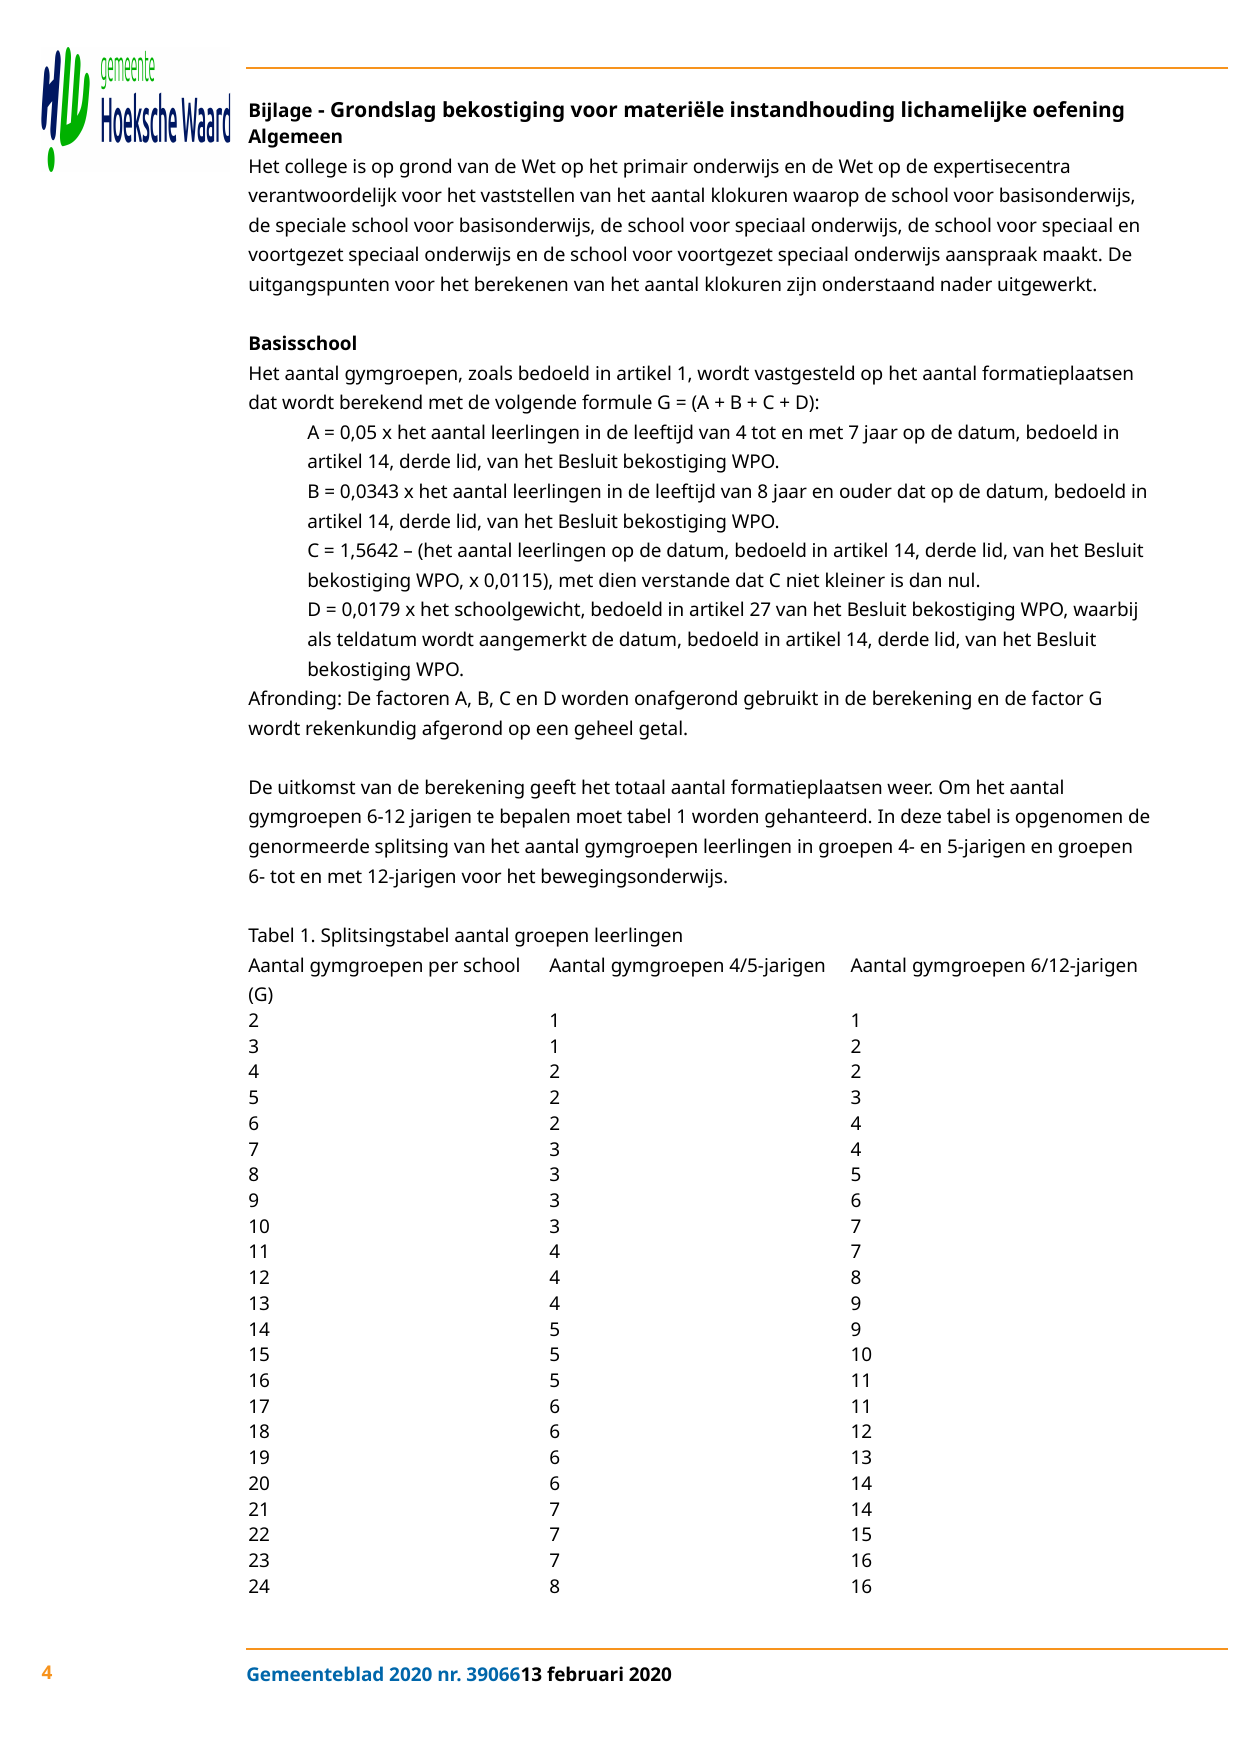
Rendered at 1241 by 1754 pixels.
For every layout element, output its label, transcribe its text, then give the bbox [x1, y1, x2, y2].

list B = 0,0343 x het aantal leerlingen in de leeftijd van 8 jaar en ouder dat op de datum, bedoeld in artikel 14, derde lid, van het Besluit bekostiging WPO. [248, 478, 1152, 534]
table_cell 13 [850, 1445, 1152, 1470]
table_cell 11 [248, 1239, 549, 1264]
text Basisschool [248, 330, 1152, 356]
table_cell 16 [850, 1573, 1152, 1599]
table_cell 3 [850, 1084, 1152, 1110]
text Algemeen [248, 123, 1152, 149]
table_cell 5 [549, 1316, 850, 1342]
table_cell 2 [549, 1059, 850, 1084]
table_cell 1 [549, 1033, 850, 1058]
table_cell 24 [248, 1573, 549, 1599]
picture [41, 47, 231, 172]
table_cell 3 [549, 1161, 850, 1187]
text Het aantal gymgroepen, zoals bedoeld in artikel 1, wordt vastgesteld op het aantal formatieplaatsen dat wordt berekend met de volgende formule G = (A + B + C + D): [248, 360, 1152, 415]
list C = 1,5642 – (het aantal leerlingen op de datum, bedoeld in artikel 14, derde lid, van het Besluit bekostiging WPO, x 0,0115), met dien verstande dat C niet kleiner is dan nul. [248, 537, 1152, 593]
table_cell 15 [850, 1522, 1152, 1547]
table_cell 21 [248, 1496, 549, 1522]
table_cell 5 [549, 1342, 850, 1367]
text Tabel 1. Splitsingstabel aantal groepen leerlingen [248, 922, 1152, 948]
table_cell 12 [850, 1419, 1152, 1444]
table_cell 9 [248, 1187, 549, 1213]
table_cell 6 [549, 1470, 850, 1496]
table_cell 11 [850, 1393, 1152, 1419]
table_cell 5 [850, 1161, 1152, 1187]
table_cell 3 [248, 1033, 549, 1058]
table_cell 16 [850, 1548, 1152, 1573]
table_cell 11 [850, 1367, 1152, 1393]
table_cell 7 [850, 1213, 1152, 1239]
table_cell 23 [248, 1548, 549, 1573]
table_cell 6 [549, 1393, 850, 1419]
table_cell 3 [549, 1187, 850, 1213]
table_cell 8 [549, 1573, 850, 1599]
table_cell 7 [549, 1522, 850, 1547]
table_cell 8 [248, 1161, 549, 1187]
text De uitkomst van de berekening geeft het totaal aantal formatieplaatsen weer. Om het aantal gymgroepen 6-12 jarigen te bepalen moet tabel 1 worden gehanteerd. In deze tabel is opgenomen de genormeerde splitsing van het aantal gymgroepen leerlingen in groepen 4- en 5-jarigen en groepen 6- tot en met 12-jarigen voor het bewegingsonderwijs. [248, 774, 1152, 889]
table_header Aantal gymgroepen 6/12-jarigen [850, 952, 1152, 1007]
table_cell 18 [248, 1419, 549, 1444]
table_cell 1 [549, 1007, 850, 1033]
table_cell 1 [850, 1007, 1152, 1033]
table_cell 12 [248, 1264, 549, 1290]
table_cell 6 [248, 1110, 549, 1136]
table_header Aantal gymgroepen per school (G) [248, 952, 549, 1007]
table_cell 4 [549, 1239, 850, 1264]
table_cell 13 [248, 1290, 549, 1316]
table_cell 15 [248, 1342, 549, 1367]
table_cell 6 [549, 1445, 850, 1470]
table_cell 5 [549, 1367, 850, 1393]
table_cell 4 [850, 1136, 1152, 1161]
table_cell 6 [549, 1419, 850, 1444]
table_cell 7 [549, 1496, 850, 1522]
table_cell 7 [850, 1239, 1152, 1264]
text Het college is op grond van de Wet op het primair onderwijs en de Wet op de expertisecentra verantwoordelijk voor het vaststellen van het aantal klokuren waarop de school voor basisonderwijs, de speciale school voor basisonderwijs, de school voor speciaal onderwijs, de school voor speciaal en voortgezet speciaal onderwijs en de school voor voortgezet speciaal onderwijs aanspraak maakt. De uitgangspunten voor het berekenen van het aantal klokuren zijn onderstaand nader uitgewerkt. [248, 153, 1152, 297]
table_cell 5 [248, 1084, 549, 1110]
table_cell 16 [248, 1367, 549, 1393]
table_cell 6 [850, 1187, 1152, 1213]
table_cell 9 [850, 1290, 1152, 1316]
table_cell 10 [850, 1342, 1152, 1367]
table_cell 10 [248, 1213, 549, 1239]
table_cell 14 [850, 1470, 1152, 1496]
table_cell 14 [850, 1496, 1152, 1522]
table_cell 14 [248, 1316, 549, 1342]
table_cell 3 [549, 1213, 850, 1239]
table_cell 19 [248, 1445, 549, 1470]
table_cell 4 [549, 1290, 850, 1316]
table_cell 7 [248, 1136, 549, 1161]
table_cell 2 [549, 1110, 850, 1136]
list D = 0,0179 x het schoolgewicht, bedoeld in artikel 27 van het Besluit bekostiging WPO, waarbij als teldatum wordt aangemerkt de datum, bedoeld in artikel 14, derde lid, van het Besluit bekostiging WPO. [248, 597, 1152, 682]
table_cell 3 [549, 1136, 850, 1161]
table_cell 2 [248, 1007, 549, 1033]
table_cell 2 [850, 1033, 1152, 1058]
table_cell 2 [549, 1084, 850, 1110]
table_header Aantal gymgroepen 4/5-jarigen [549, 952, 850, 1007]
table_cell 17 [248, 1393, 549, 1419]
table_cell 4 [850, 1110, 1152, 1136]
table_cell 8 [850, 1264, 1152, 1290]
table_cell 7 [549, 1548, 850, 1573]
text Afronding: De factoren A, B, C en D worden onafgerond gebruikt in de berekening en de factor G wordt rekenkundig afgerond op een geheel getal. [248, 685, 1152, 741]
text Bijlage - Grondslag bekostiging voor materiële instandhouding lichamelijke oefening [248, 95, 1152, 123]
table_cell 22 [248, 1522, 549, 1547]
table_cell 4 [248, 1059, 549, 1084]
table_cell 2 [850, 1059, 1152, 1084]
table_cell 4 [549, 1264, 850, 1290]
table_cell 20 [248, 1470, 549, 1496]
table_cell 9 [850, 1316, 1152, 1342]
list A = 0,05 x het aantal leerlingen in de leeftijd van 4 tot en met 7 jaar op de datum, bedoeld in artikel 14, derde lid, van het Besluit bekostiging WPO. [248, 419, 1152, 474]
